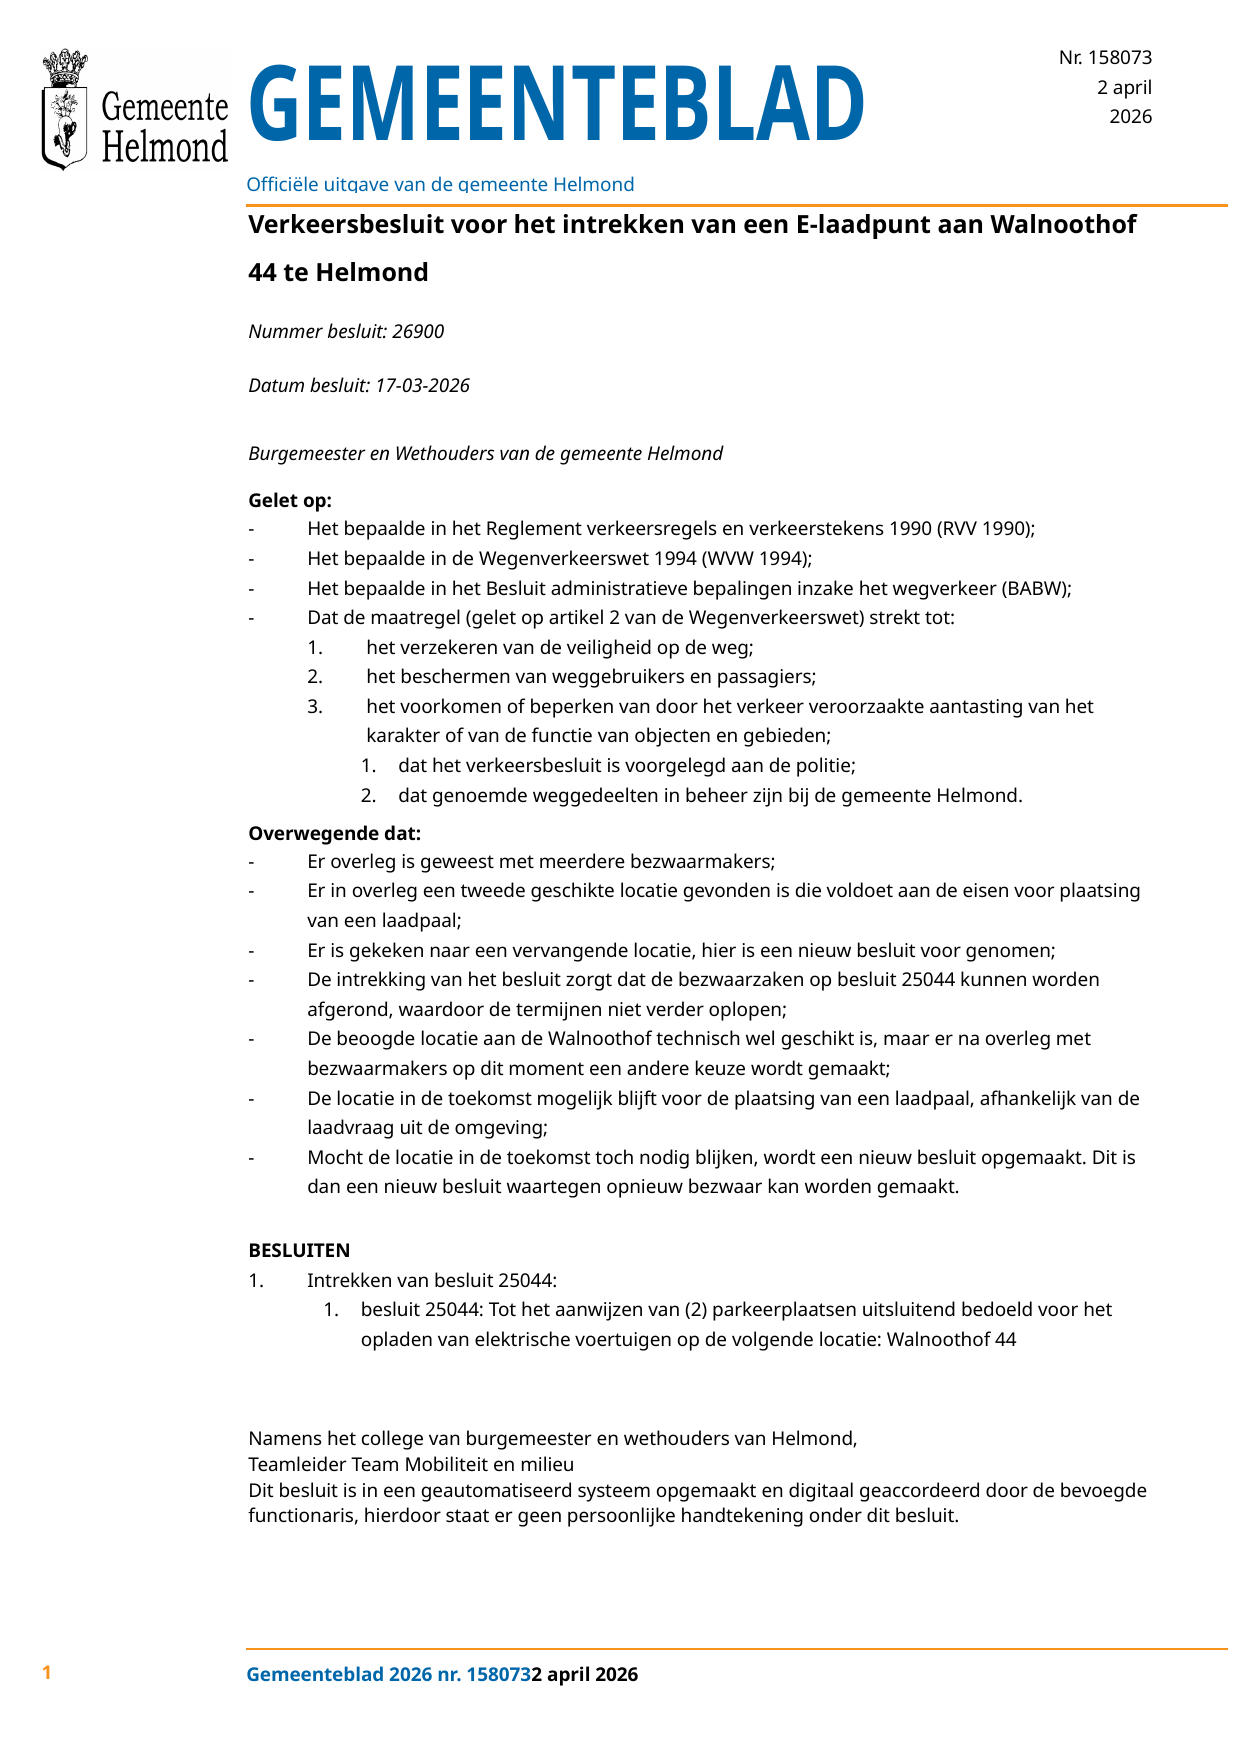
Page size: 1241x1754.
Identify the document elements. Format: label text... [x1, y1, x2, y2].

list Er in overleg een tweede geschikte locatie gevonden is die voldoet aan de eisen voor plaatsing van een laadpaal; [248, 878, 1152, 933]
list Intrekken van besluit 25044: [248, 1267, 1152, 1293]
text Overwegende dat: [248, 820, 1152, 846]
list Het bepaalde in de Wegenverkeerswet 1994 (WVW 1994); [248, 545, 1152, 571]
list Dat de maatregel (gelet op artikel 2 van de Wegenverkeerswet) strekt tot: [248, 604, 1152, 630]
list Het bepaalde in het Besluit administratieve bepalingen inzake het wegverkeer (BABW); [248, 575, 1152, 601]
text Verkeersbesluit voor het intrekken van een E-laadpunt aan Walnoothof 44 te Helmond [248, 207, 1152, 288]
list De intrekking van het besluit zorgt dat de bezwaarzaken op besluit 25044 kunnen worden afgerond, waardoor de termijnen niet verder oplopen; [248, 966, 1152, 1022]
list Het bepaalde in het Reglement verkeersregels en verkeerstekens 1990 (RVV 1990); [248, 516, 1152, 541]
list De beoogde locatie aan de Walnoothof technisch wel geschikt is, maar er na overleg met bezwaarmakers op dit moment een andere keuze wordt gemaakt; [248, 1026, 1152, 1081]
list besluit 25044: Tot het aanwijzen van (2) parkeerplaatsen uitsluitend bedoeld voor het opladen van elektrische voertuigen op de volgende locatie: Walnoothof 44 [323, 1297, 1152, 1352]
list Mocht de locatie in de toekomst toch nodig blijken, wordt een nieuw besluit opgemaakt. Dit is dan een nieuw besluit waartegen opnieuw bezwaar kan worden gemaakt. [248, 1144, 1152, 1199]
text Gelet op: [248, 487, 1152, 513]
list Er is gekeken naar een vervangende locatie, hier is een nieuw besluit voor genomen; [248, 937, 1152, 963]
text Namens het college van burgemeester en wethouders van Helmond, [248, 1426, 1152, 1451]
text Burgemeester en Wethouders van de gemeente Helmond [248, 440, 1152, 465]
list dat het verkeersbesluit is voorgelegd aan de politie; [361, 752, 1152, 778]
list het beschermen van weggebruikers en passagiers; [307, 663, 1152, 689]
text Teamleider Team Mobiliteit en milieu [248, 1451, 1152, 1477]
picture [41, 47, 231, 172]
text Nummer besluit: 26900 [248, 318, 1152, 344]
list Er overleg is geweest met meerdere bezwaarmakers; [248, 848, 1152, 874]
list het verzekeren van de veiligheid op de weg; [307, 634, 1152, 660]
text Datum besluit: 17-03-2026 [248, 372, 1152, 398]
text BESLUITEN [248, 1237, 1152, 1263]
text Dit besluit is in een geautomatiseerd systeem opgemaakt en digitaal geaccordeerd door de bevoegde functionaris, hierdoor staat er geen persoonlijke handtekening onder dit besluit. [248, 1477, 1152, 1528]
list De locatie in de toekomst mogelijk blijft voor de plaatsing van een laadpaal, afhankelijk van de laadvraag uit de omgeving; [248, 1085, 1152, 1140]
list het voorkomen of beperken van door het verkeer veroorzaakte aantasting van het karakter of van de functie van objecten en gebieden; [307, 693, 1152, 748]
list dat genoemde weggedeelten in beheer zijn bij de gemeente Helmond. [361, 782, 1152, 808]
